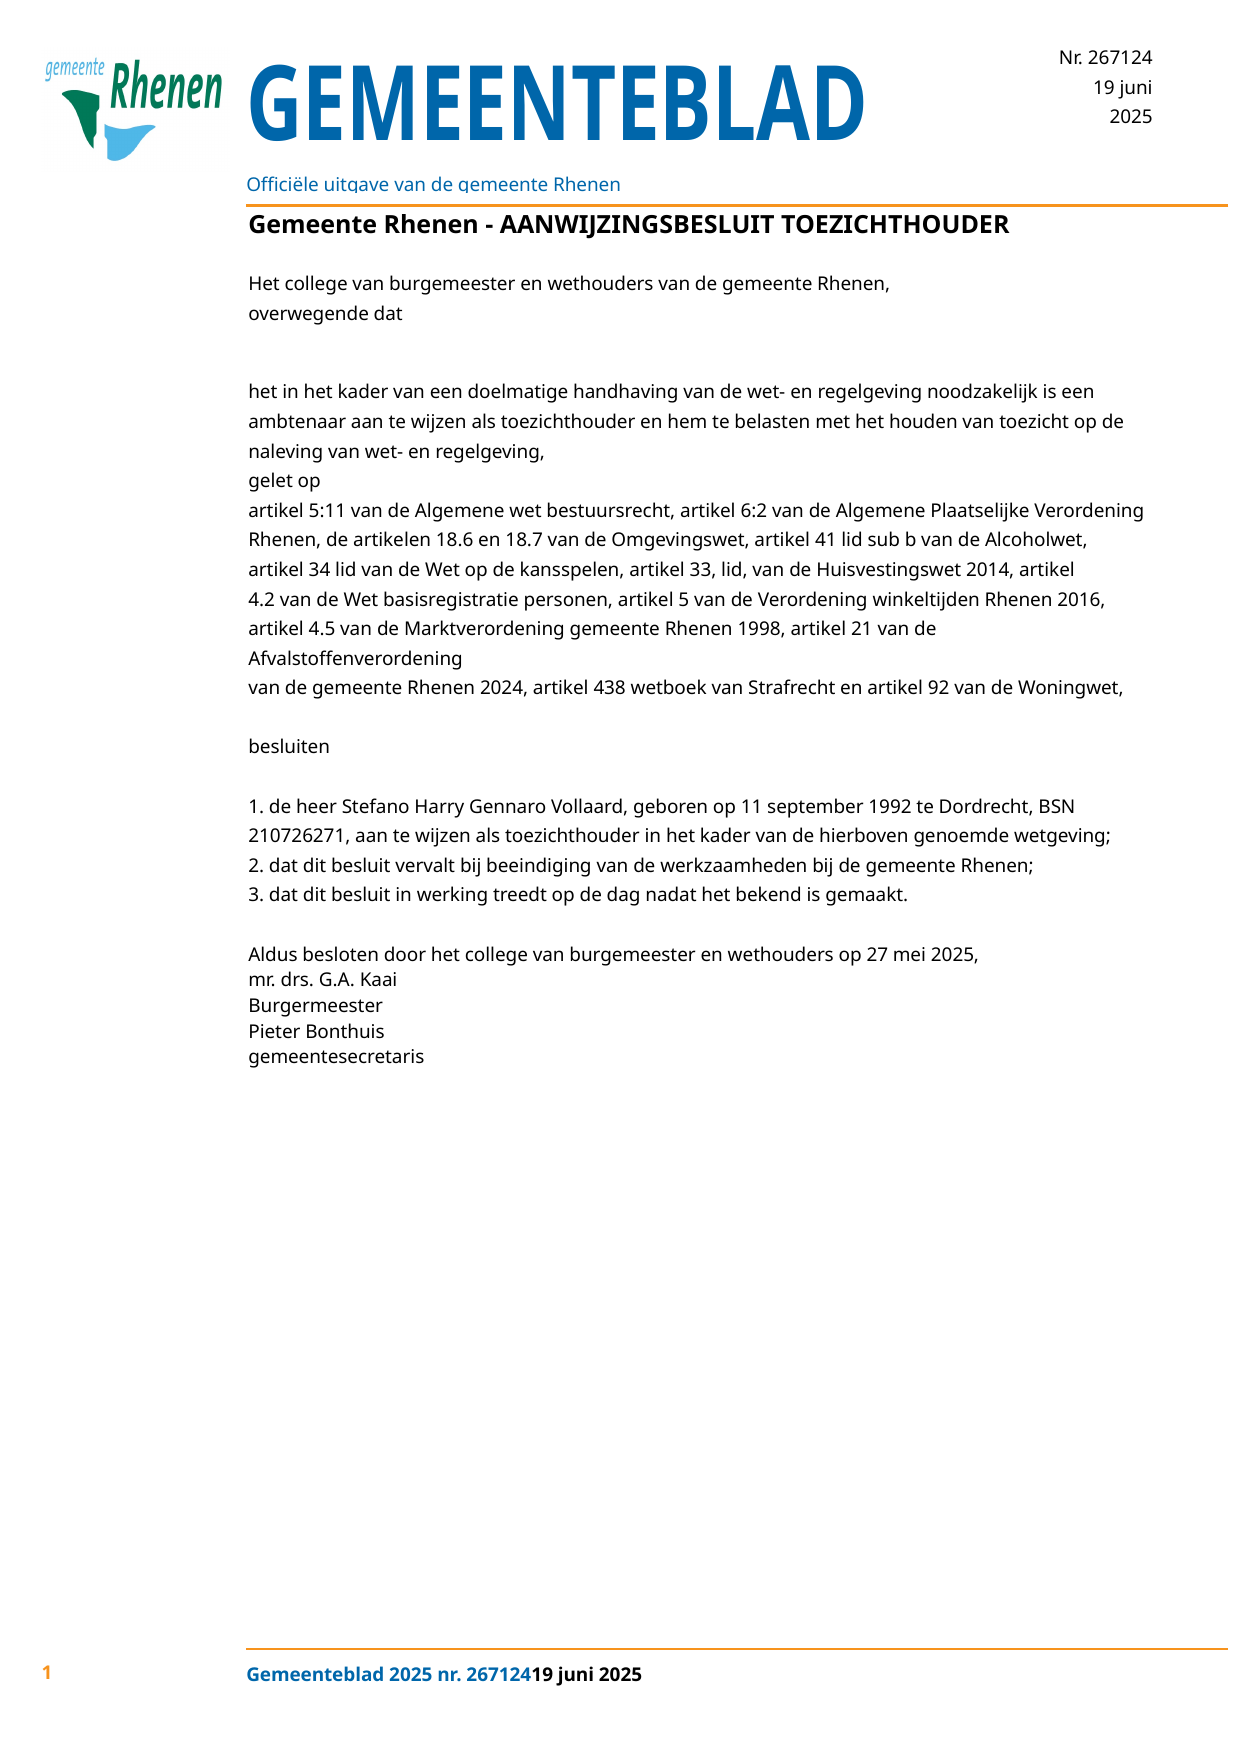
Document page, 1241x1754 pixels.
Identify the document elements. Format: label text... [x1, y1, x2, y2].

text artikel 5:11 van de Algemene wet bestuursrecht, artikel 6:2 van de Algemene Plaatselijke Verordening [248, 497, 1152, 523]
picture [41, 47, 231, 172]
text Het college van burgemeester en wethouders van de gemeente Rhenen, [248, 270, 1152, 296]
text mr. drs. G.A. Kaai [248, 967, 1152, 992]
text Gemeente Rhenen - AANWIJZINGSBESLUIT TOEZICHTHOUDER [248, 207, 1152, 241]
text 2. dat dit besluit vervalt bij beeindiging van de werkzaamheden bij de gemeente Rhenen; [248, 852, 1152, 878]
text 4.2 van de Wet basisregistratie personen, artikel 5 van de Verordening winkeltijden Rhenen 2016, [248, 586, 1152, 612]
text 1. de heer Stefano Harry Gennaro Vollaard, geboren op 11 september 1992 te Dordrecht, BSN [248, 793, 1152, 819]
text Burgermeester [248, 992, 1152, 1018]
text ambtenaar aan te wijzen als toezichthouder en hem te belasten met het houden van toezicht op de [248, 408, 1152, 434]
text Aldus besloten door het college van burgemeester en wethouders op 27 mei 2025, [248, 941, 1152, 967]
text naleving van wet- en regelgeving, [248, 438, 1152, 464]
text Rhenen, de artikelen 18.6 en 18.7 van de Omgevingswet, artikel 41 lid sub b van de Alcoholwet, [248, 527, 1152, 552]
text artikel 4.5 van de Marktverordening gemeente Rhenen 1998, artikel 21 van de Afvalstoffenverordening [248, 615, 1152, 671]
text gelet op [248, 467, 1152, 493]
text 210726271, aan te wijzen als toezichthouder in het kader van de hierboven genoemde wetgeving; [248, 822, 1152, 848]
text van de gemeente Rhenen 2024, artikel 438 wetboek van Strafrecht en artikel 92 van de Woningwet, [248, 674, 1152, 700]
text Pieter Bonthuis [248, 1018, 1152, 1044]
text het in het kader van een doelmatige handhaving van de wet- en regelgeving noodzakelijk is een [248, 379, 1152, 404]
text artikel 34 lid van de Wet op de kansspelen, artikel 33, lid, van de Huisvestingswet 2014, artikel [248, 556, 1152, 582]
text besluiten [248, 734, 1152, 759]
text gemeentesecretaris [248, 1044, 1152, 1069]
text overwegende dat [248, 300, 1152, 326]
text 3. dat dit besluit in werking treedt op de dag nadat het bekend is gemaakt. [248, 882, 1152, 907]
